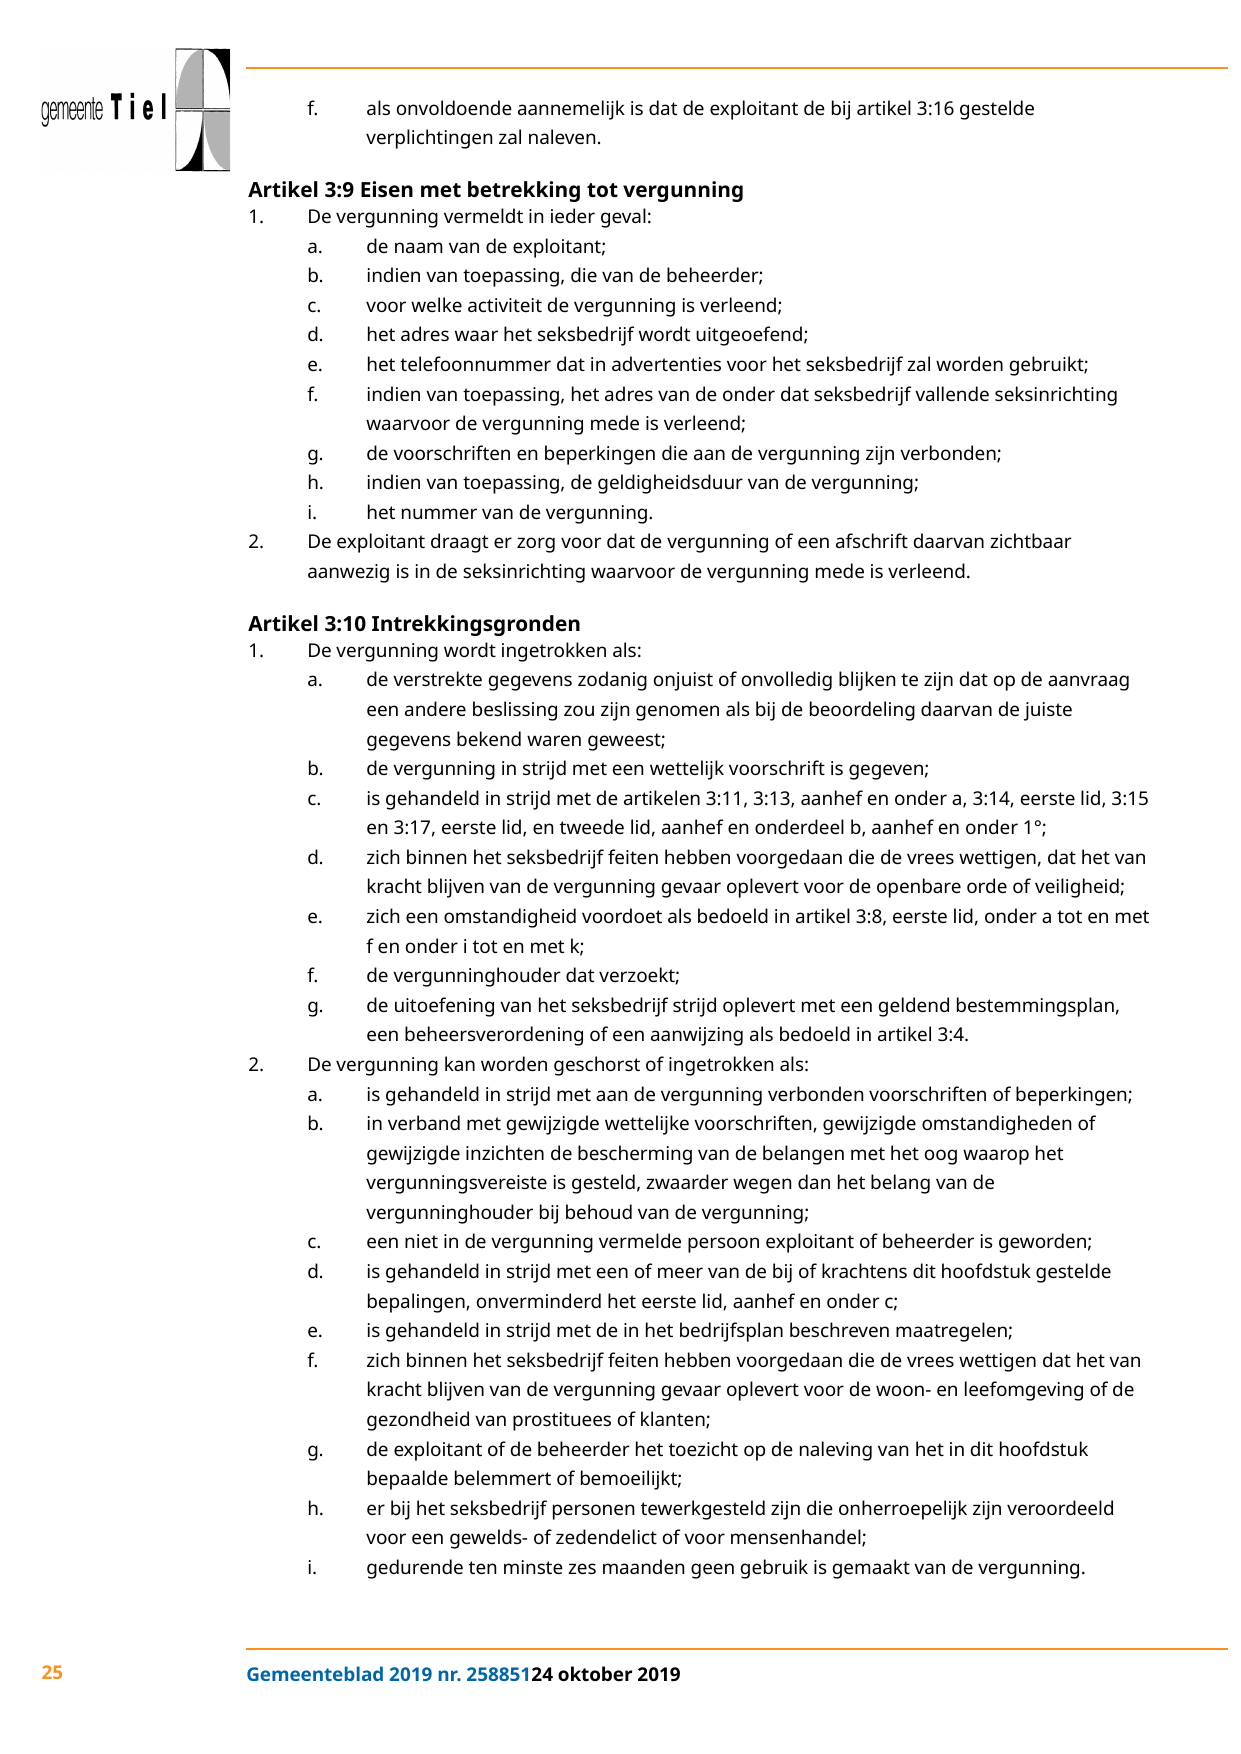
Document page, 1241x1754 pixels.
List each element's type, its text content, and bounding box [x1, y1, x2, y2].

text Artikel 3:10 Intrekkingsgronden [248, 609, 1152, 637]
list als onvoldoende aannemelijk is dat de exploitant de bij artikel 3:16 gestelde verplichtingen zal naleven. [307, 95, 1152, 150]
list het telefoonnummer dat in advertenties voor het seksbedrijf zal worden gebruikt; [307, 351, 1152, 377]
list zich binnen het seksbedrijf feiten hebben voorgedaan die de vrees wettigen, dat het van kracht blijven van de vergunning gevaar oplevert voor de openbare orde of veiligheid; [307, 844, 1152, 899]
list zich een omstandigheid voordoet als bedoeld in artikel 3:8, eerste lid, onder a tot en met f en onder i tot en met k; [307, 903, 1152, 959]
list voor welke activiteit de vergunning is verleend; [307, 292, 1152, 318]
list De vergunning kan worden geschorst of ingetrokken als: [248, 1051, 1152, 1077]
list de verstrekte gegevens zodanig onjuist of onvolledig blijken te zijn dat op de aanvraag een andere beslissing zou zijn genomen als bij de beoordeling daarvan de juiste gegevens bekend waren geweest; [307, 667, 1152, 752]
list is gehandeld in strijd met een of meer van de bij of krachtens dit hoofdstuk gestelde bepalingen, onverminderd het eerste lid, aanhef en onder c; [307, 1258, 1152, 1314]
list de uitoefening van het seksbedrijf strijd oplevert met een geldend bestemmingsplan, een beheersverordening of een aanwijzing als bedoeld in artikel 3:4. [307, 992, 1152, 1047]
list indien van toepassing, die van de beheerder; [307, 262, 1152, 288]
list De vergunning wordt ingetrokken als: [248, 637, 1152, 663]
list de naam van de exploitant; [307, 233, 1152, 258]
list indien van toepassing, het adres van de onder dat seksbedrijf vallende seksinrichting waarvoor de vergunning mede is verleend; [307, 381, 1152, 436]
list is gehandeld in strijd met de artikelen 3:11, 3:13, aanhef en onder a, 3:14, eerste lid, 3:15 en 3:17, eerste lid, en tweede lid, aanhef en onderdeel b, aanhef en onder 1°; [307, 785, 1152, 840]
list de voorschriften en beperkingen die aan de vergunning zijn verbonden; [307, 440, 1152, 466]
list de exploitant of de beheerder het toezicht op de naleving van het in dit hoofdstuk bepaalde belemmert of bemoeilijkt; [307, 1436, 1152, 1491]
list indien van toepassing, de geldigheidsduur van de vergunning; [307, 469, 1152, 495]
list de vergunninghouder dat verzoekt; [307, 962, 1152, 988]
list De vergunning vermeldt in ieder geval: [248, 203, 1152, 229]
list is gehandeld in strijd met de in het bedrijfsplan beschreven maatregelen; [307, 1317, 1152, 1343]
list het nummer van de vergunning. [307, 499, 1152, 525]
text Artikel 3:9 Eisen met betrekking tot vergunning [248, 175, 1152, 203]
list de vergunning in strijd met een wettelijk voorschrift is gegeven; [307, 755, 1152, 781]
picture [41, 47, 231, 172]
list in verband met gewijzigde wettelijke voorschriften, gewijzigde omstandigheden of gewijzigde inzichten de bescherming van de belangen met het oog waarop het vergunningsvereiste is gesteld, zwaarder wegen dan het belang van de vergunninghouder bij behoud van de vergunning; [307, 1110, 1152, 1225]
list een niet in de vergunning vermelde persoon exploitant of beheerder is geworden; [307, 1229, 1152, 1254]
list gedurende ten minste zes maanden geen gebruik is gemaakt van de vergunning. [307, 1554, 1152, 1580]
list het adres waar het seksbedrijf wordt uitgeoefend; [307, 322, 1152, 347]
list De exploitant draagt er zorg voor dat de vergunning of een afschrift daarvan zichtbaar aanwezig is in de seksinrichting waarvoor de vergunning mede is verleend. [248, 529, 1152, 584]
list er bij het seksbedrijf personen tewerkgesteld zijn die onherroepelijk zijn veroordeeld voor een gewelds- of zedendelict of voor mensenhandel; [307, 1495, 1152, 1550]
list zich binnen het seksbedrijf feiten hebben voorgedaan die de vrees wettigen dat het van kracht blijven van de vergunning gevaar oplevert voor de woon- en leefomgeving of de gezondheid van prostituees of klanten; [307, 1347, 1152, 1432]
list is gehandeld in strijd met aan de vergunning verbonden voorschriften of beperkingen; [307, 1081, 1152, 1107]
